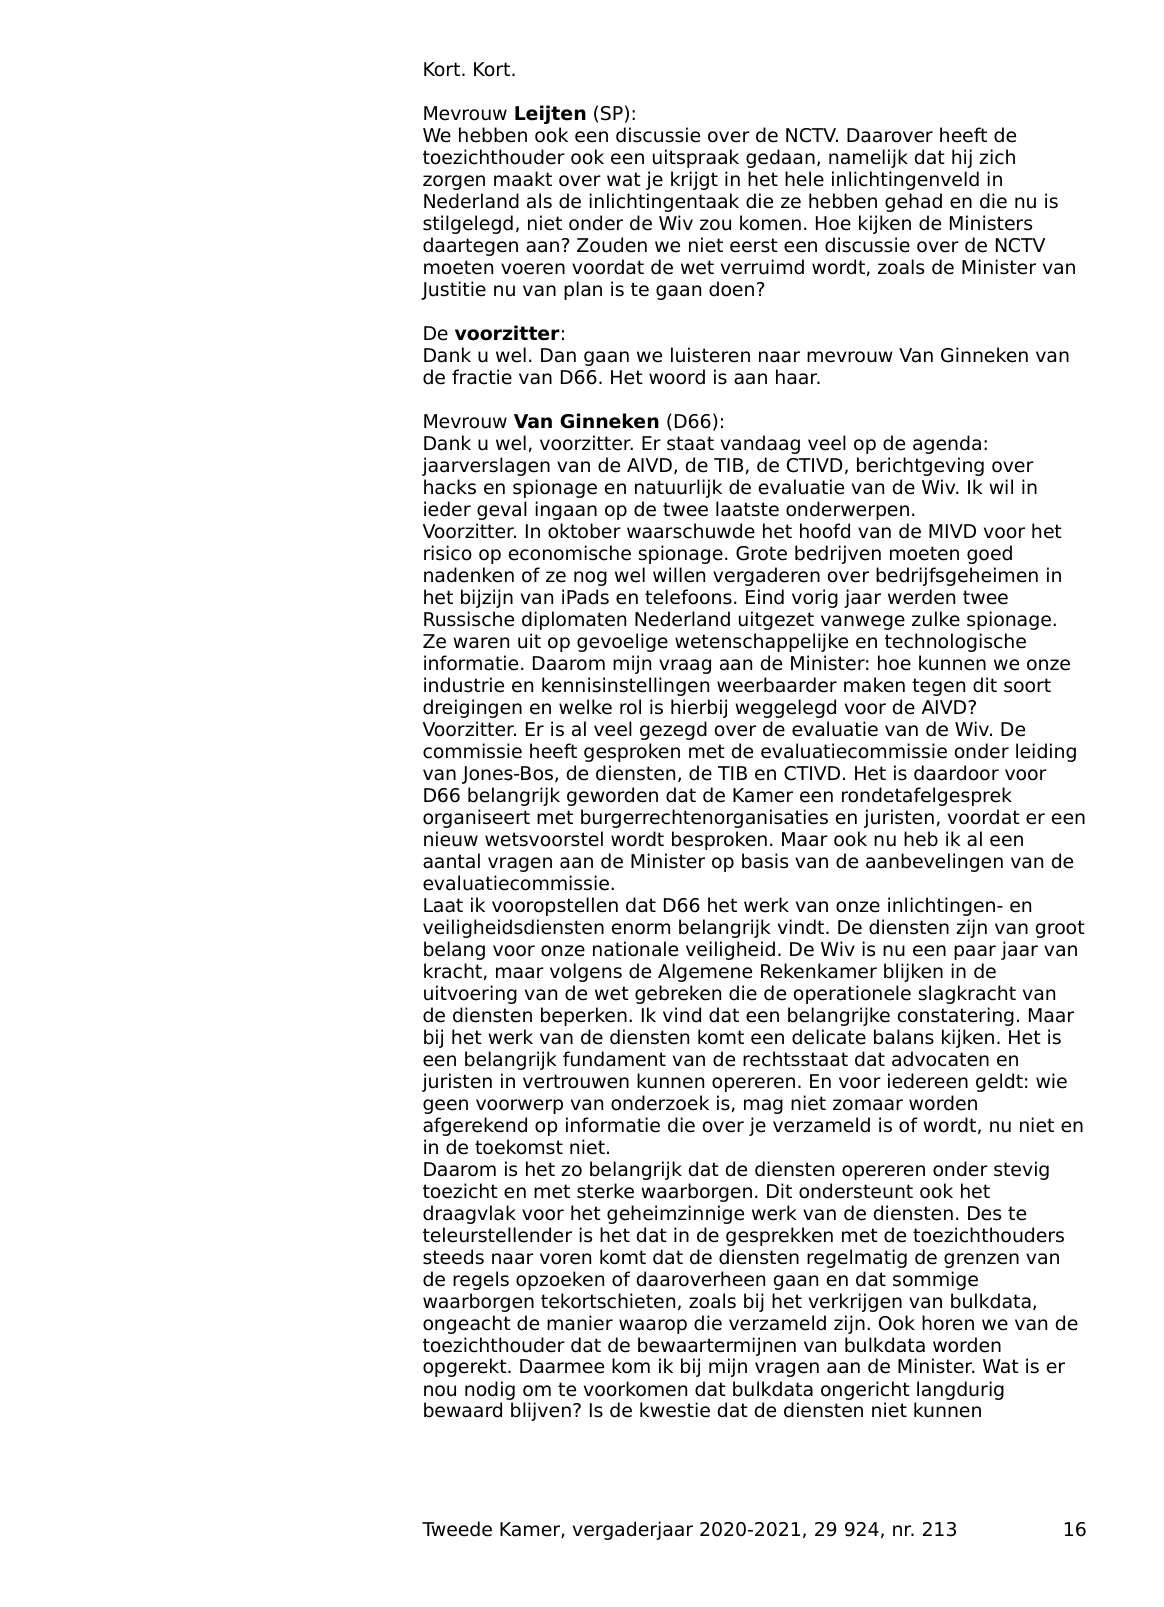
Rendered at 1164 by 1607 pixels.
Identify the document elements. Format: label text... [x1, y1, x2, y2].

text Voorzitter. In oktober waarschuwde het hoofd van de MIVD voor het risico op economische spionage. Grote bedrijven moeten goed nadenken of ze nog wel willen vergaderen over bedrijfsgeheimen in het bijzijn van iPads en telefoons. Eind vorig jaar werden twee Russische diplomaten Nederland uitgezet vanwege zulke spionage. Ze waren uit op gevoelige wetenschappelijke en technologische informatie. Daarom mijn vraag aan de Minister: hoe kunnen we onze industrie en kennisinstellingen weerbaarder maken tegen dit soort dreigingen en welke rol is hierbij weggelegd voor de AIVD? [422, 521, 1087, 719]
text Laat ik vooropstellen dat D66 het werk van onze inlichtingen- en veiligheidsdiensten enorm belangrijk vindt. De diensten zijn van groot belang voor onze nationale veiligheid. De Wiv is nu een paar jaar van kracht, maar volgens de Algemene Rekenkamer blijken in de uitvoering van de wet gebreken die de operationele slagkracht van de diensten beperken. Ik vind dat een belangrijke constatering. Maar bij het werk van de diensten komt een delicate balans kijken. Het is een belangrijk fundament van de rechtsstaat dat advocaten en juristen in vertrouwen kunnen opereren. En voor iedereen geldt: wie geen voorwerp van onderzoek is, mag niet zomaar worden afgerekend op informatie die over je verzameld is of wordt, nu niet en in de toekomst niet. [422, 895, 1087, 1159]
text Dank u wel, voorzitter. Er staat vandaag veel op de agenda: jaarverslagen van de AIVD, de TIB, de CTIVD, berichtgeving over hacks en spionage en natuurlijk de evaluatie van de Wiv. Ik wil in ieder geval ingaan op de twee laatste onderwerpen. [422, 433, 1087, 521]
text Daarom is het zo belangrijk dat de diensten opereren onder stevig toezicht en met sterke waarborgen. Dit ondersteunt ook het draagvlak voor het geheimzinnige werk van de diensten. Des te teleurstellender is het dat in de gesprekken met de toezichthouders steeds naar voren komt dat de diensten regelmatig de grenzen van de regels opzoeken of daaroverheen gaan en dat sommige waarborgen tekortschieten, zoals bij het verkrijgen van bulkdata, ongeacht de manier waarop die verzameld zijn. Ook horen we van de toezichthouder dat de bewaartermijnen van bulkdata worden opgerekt. Daarmee kom ik bij mijn vragen aan de Minister. Wat is er nou nodig om te voorkomen dat bulkdata ongericht langdurig bewaard blijven? Is de kwestie dat de diensten niet kunnen [422, 1159, 1087, 1422]
text Dank u wel. Dan gaan we luisteren naar mevrouw Van Ginneken van de fractie van D66. Het woord is aan haar. [422, 345, 1087, 389]
text Mevrouw Leijten (SP): [422, 103, 1087, 125]
text Kort. Kort. [422, 59, 1087, 81]
text De voorzitter: [422, 323, 1087, 345]
text We hebben ook een discussie over de NCTV. Daarover heeft de toezichthouder ook een uitspraak gedaan, namelijk dat hij zich zorgen maakt over wat je krijgt in het hele inlichtingenveld in Nederland als de inlichtingentaak die ze hebben gehad en die nu is stilgelegd, niet onder de Wiv zou komen. Hoe kijken de Ministers daartegen aan? Zouden we niet eerst een discussie over de NCTV moeten voeren voordat de wet verruimd wordt, zoals de Minister van Justitie nu van plan is te gaan doen? [422, 125, 1087, 301]
text Mevrouw Van Ginneken (D66): [422, 411, 1087, 433]
text Voorzitter. Er is al veel gezegd over de evaluatie van de Wiv. De commissie heeft gesproken met de evaluatiecommissie onder leiding van Jones-Bos, de diensten, de TIB en CTIVD. Het is daardoor voor D66 belangrijk geworden dat de Kamer een rondetafelgesprek organiseert met burgerrechtenorganisaties en juristen, voordat er een nieuw wetsvoorstel wordt besproken. Maar ook nu heb ik al een aantal vragen aan de Minister op basis van de aanbevelingen van de evaluatiecommissie. [422, 719, 1087, 895]
